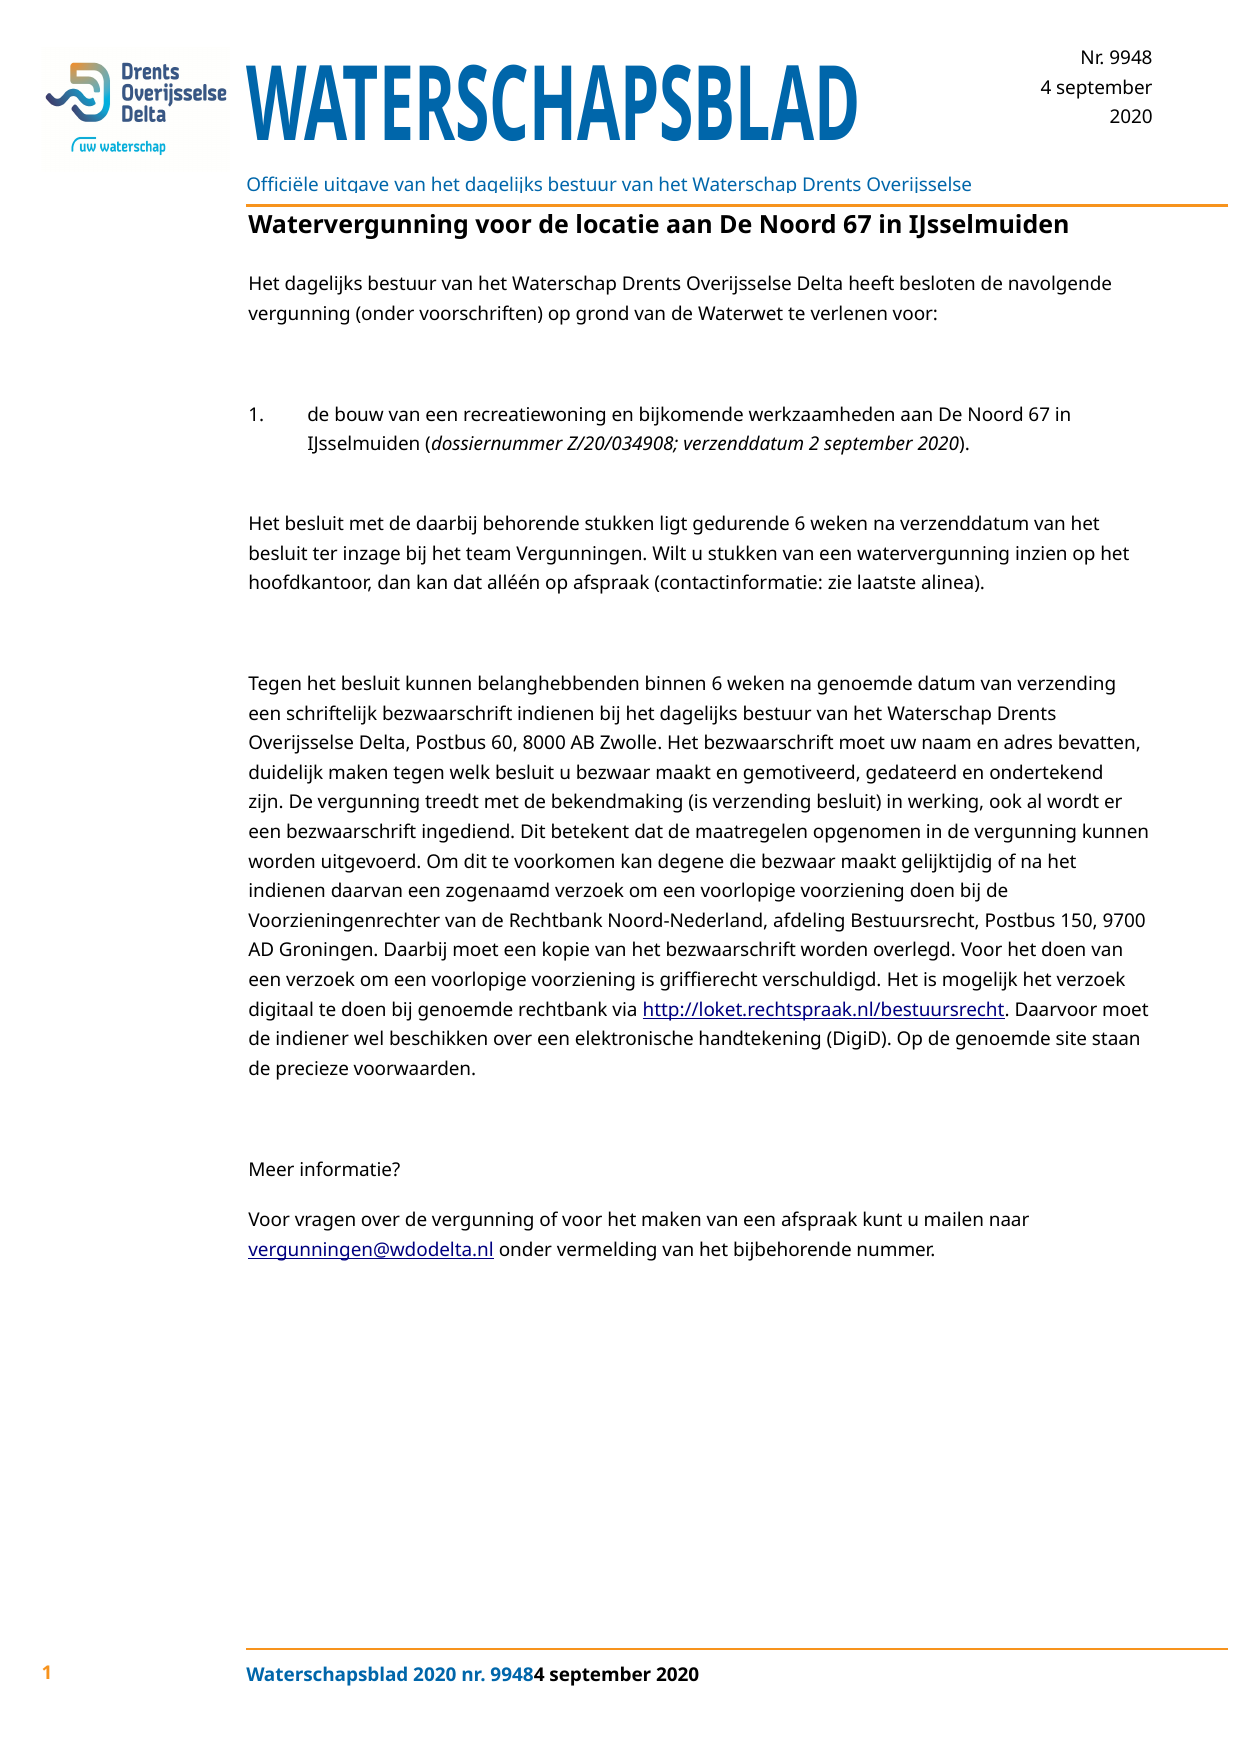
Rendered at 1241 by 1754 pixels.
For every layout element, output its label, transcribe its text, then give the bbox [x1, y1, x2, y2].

text Meer informatie? [248, 1156, 1152, 1181]
text Voor vragen over de vergunning of voor het maken van een afspraak kunt u mailen naar vergunningen@wdodelta.nl onder vermelding van het bijbehorende nummer. [248, 1206, 1152, 1261]
text Tegen het besluit kunnen belanghebbenden binnen 6 weken na genoemde datum van verzending een schriftelijk bezwaarschrift indienen bij het dagelijks bestuur van het Waterschap Drents Overijsselse Delta, Postbus 60, 8000 AB Zwolle. Het bezwaarschrift moet uw naam en adres bevatten, duidelijk maken tegen welk besluit u bezwaar maakt en gemotiveerd, gedateerd en ondertekend zijn. De vergunning treedt met de bekendmaking (is verzending besluit) in werking, ook al wordt er een bezwaarschrift ingediend. Dit betekent dat de maatregelen opgenomen in de vergunning kunnen worden uitgevoerd. Om dit te voorkomen kan degene die bezwaar maakt gelijktijdig of na het indienen daarvan een zogenaamd verzoek om een voorlopige voorziening doen bij de Voorzieningenrechter van de Rechtbank Noord-Nederland, afdeling Bestuursrecht, Postbus 150, 9700 AD Groningen. Daarbij moet een kopie van het bezwaarschrift worden overlegd. Voor het doen van een verzoek om een voorlopige voorziening is griffierecht verschuldigd. Het is mogelijk het verzoek digitaal te doen bij genoemde rechtbank via http://loket.rechtspraak.nl/bestuursrecht. Daarvoor moet de indiener wel beschikken over een elektronische handtekening (DigiD). Op de genoemde site staan de precieze voorwaarden. [248, 670, 1152, 1081]
text Het besluit met de daarbij behorende stukken ligt gedurende 6 weken na verzenddatum van het besluit ter inzage bij het team Vergunningen. Wilt u stukken van een watervergunning inzien op het hoofdkantoor, dan kan dat alléén op afspraak (contactinformatie: zie laatste alinea). [248, 510, 1152, 595]
text Het dagelijks bestuur van het Waterschap Drents Overijsselse Delta heeft besloten de navolgende vergunning (onder voorschriften) op grond van de Waterwet te verlenen voor: [248, 270, 1152, 326]
text Watervergunning voor de locatie aan De Noord 67 in IJsselmuiden [248, 207, 1152, 241]
picture [41, 47, 231, 172]
list de bouw van een recreatiewoning en bijkomende werkzaamheden aan De Noord 67 in IJsselmuiden (dossiernummer Z/20/034908; verzenddatum 2 september 2020). [248, 401, 1152, 456]
